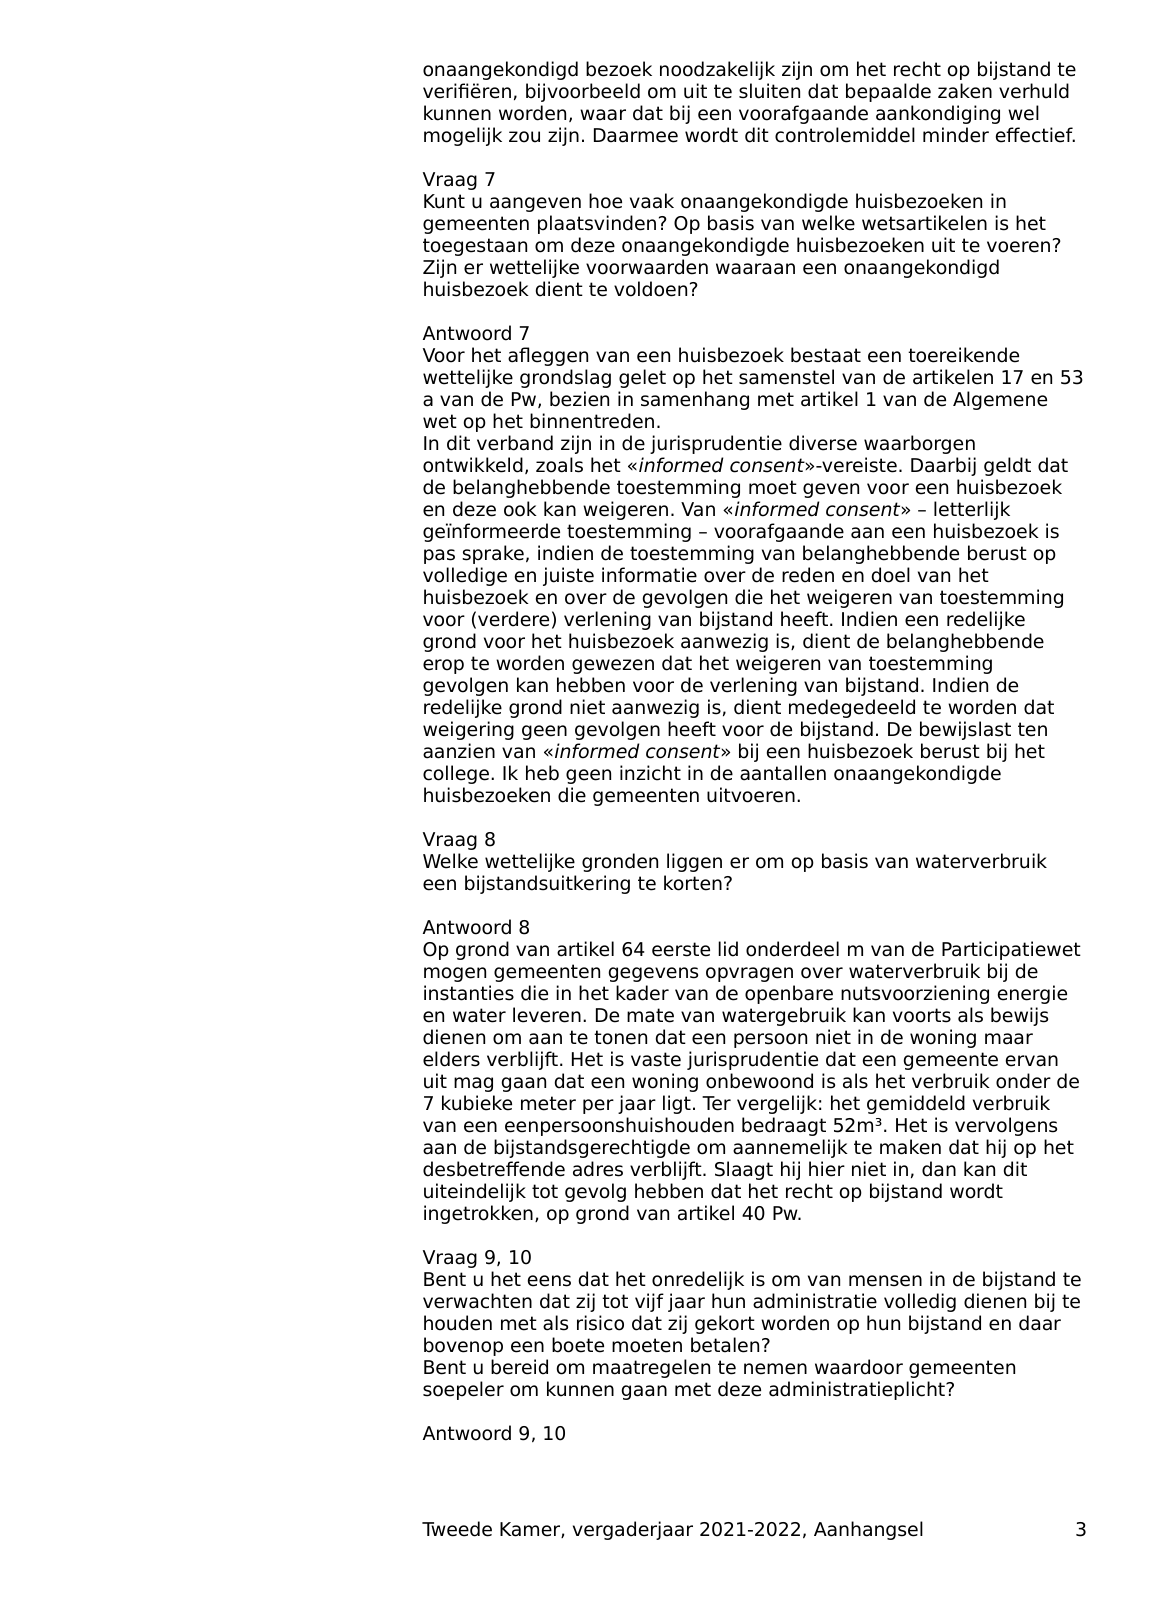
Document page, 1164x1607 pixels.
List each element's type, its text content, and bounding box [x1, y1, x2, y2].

text Bent u bereid om maatregelen te nemen waardoor gemeenten soepeler om kunnen gaan met deze administratieplicht? [422, 1357, 1087, 1401]
text onaangekondigd bezoek noodzakelijk zijn om het recht op bijstand te verifiëren, bijvoorbeeld om uit te sluiten dat bepaalde zaken verhuld kunnen worden, waar dat bij een voorafgaande aankondiging wel mogelijk zou zijn. Daarmee wordt dit controlemiddel minder effectief. [422, 59, 1087, 147]
text Bent u het eens dat het onredelijk is om van mensen in de bijstand te verwachten dat zij tot vijf jaar hun administratie volledig dienen bij te houden met als risico dat zij gekort worden op hun bijstand en daar bovenop een boete moeten betalen? [422, 1269, 1087, 1357]
text Op grond van artikel 64 eerste lid onderdeel m van de Participatiewet mogen gemeenten gegevens opvragen over waterverbruik bij de instanties die in het kader van de openbare nutsvoorziening energie en water leveren. De mate van watergebruik kan voorts als bewijs dienen om aan te tonen dat een persoon niet in de woning maar elders verblijft. Het is vaste jurisprudentie dat een gemeente ervan uit mag gaan dat een woning onbewoond is als het verbruik onder de 7 kubieke meter per jaar ligt. Ter vergelijk: het gemiddeld verbruik van een eenpersoonshuishouden bedraagt 52m³. Het is vervolgens aan de bijstandsgerechtigde om aannemelijk te maken dat hij op het desbetreffende adres verblijft. Slaagt hij hier niet in, dan kan dit uiteindelijk tot gevolg hebben dat het recht op bijstand wordt ingetrokken, op grond van artikel 40 Pw. [422, 939, 1087, 1225]
text Voor het afleggen van een huisbezoek bestaat een toereikende wettelijke grondslag gelet op het samenstel van de artikelen 17 en 53 a van de Pw, bezien in samenhang met artikel 1 van de Algemene wet op het binnentreden. [422, 345, 1087, 433]
text Vraag 9, 10 [422, 1247, 1087, 1269]
text Welke wettelijke gronden liggen er om op basis van waterverbruik een bijstandsuitkering te korten? [422, 851, 1087, 895]
text In dit verband zijn in de jurisprudentie diverse waarborgen ontwikkeld, zoals het «informed consent»-vereiste. Daarbij geldt dat de belanghebbende toestemming moet geven voor een huisbezoek en deze ook kan weigeren. Van «informed consent» – letterlijk geïnformeerde toestemming – voorafgaande aan een huisbezoek is pas sprake, indien de toestemming van belanghebbende berust op volledige en juiste informatie over de reden en doel van het huisbezoek en over de gevolgen die het weigeren van toestemming voor (verdere) verlening van bijstand heeft. Indien een redelijke grond voor het huisbezoek aanwezig is, dient de belanghebbende erop te worden gewezen dat het weigeren van toestemming gevolgen kan hebben voor de verlening van bijstand. Indien de redelijke grond niet aanwezig is, dient medegedeeld te worden dat weigering geen gevolgen heeft voor de bijstand. De bewijslast ten aanzien van «informed consent» bij een huisbezoek berust bij het college. Ik heb geen inzicht in de aantallen onaangekondigde huisbezoeken die gemeenten uitvoeren. [422, 433, 1087, 807]
text Antwoord 8 [422, 917, 1087, 939]
text Vraag 7 [422, 169, 1087, 191]
text Vraag 8 [422, 829, 1087, 851]
text Kunt u aangeven hoe vaak onaangekondigde huisbezoeken in gemeenten plaatsvinden? Op basis van welke wetsartikelen is het toegestaan om deze onaangekondigde huisbezoeken uit te voeren? Zijn er wettelijke voorwaarden waaraan een onaangekondigd huisbezoek dient te voldoen? [422, 191, 1087, 301]
text Antwoord 7 [422, 323, 1087, 345]
text Antwoord 9, 10 [422, 1423, 1087, 1445]
